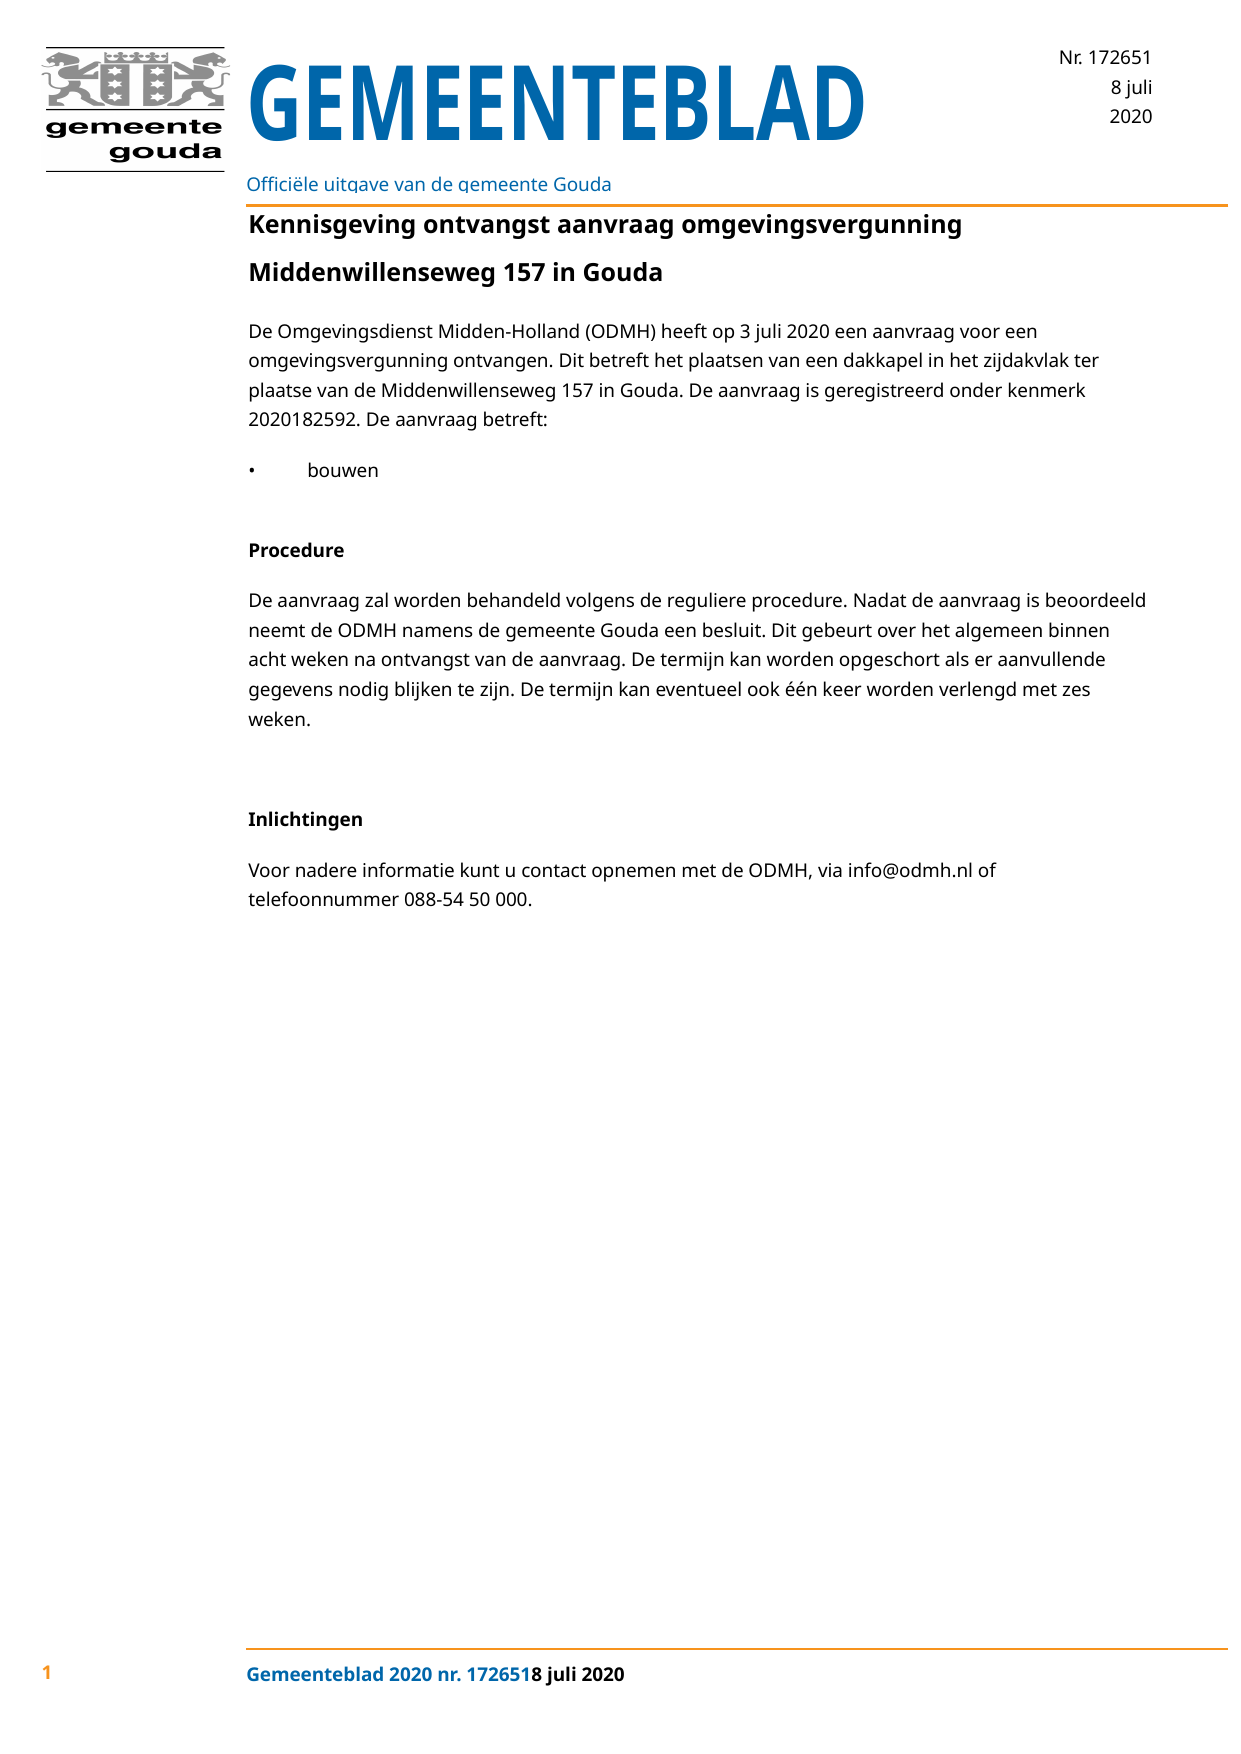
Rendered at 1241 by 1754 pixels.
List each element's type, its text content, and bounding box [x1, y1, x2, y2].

text Kennisgeving ontvangst aanvraag omgevingsvergunning Middenwillenseweg 157 in Gouda [248, 207, 1152, 288]
text Procedure [248, 537, 1152, 563]
text De Omgevingsdienst Midden-Holland (ODMH) heeft op 3 juli 2020 een aanvraag voor een omgevingsvergunning ontvangen. Dit betreft het plaatsen van een dakkapel in het zijdakvlak ter plaatse van de Middenwillenseweg 157 in Gouda. De aanvraag is geregistreerd onder kenmerk 2020182592. De aanvraag betreft: [248, 318, 1152, 432]
list bouwen [248, 457, 1152, 483]
text Inlichtingen [248, 807, 1152, 832]
text Voor nadere informatie kunt u contact opnemen met de ODMH, via info@odmh.nl of telefoonnummer 088-54 50 000. [248, 857, 1152, 912]
picture [41, 47, 231, 172]
text De aanvraag zal worden behandeld volgens de reguliere procedure. Nadat de aanvraag is beoordeeld neemt de ODMH namens de gemeente Gouda een besluit. Dit gebeurt over het algemeen binnen acht weken na ontvangst van de aanvraag. De termijn kan worden opgeschort als er aanvullende gegevens nodig blijken te zijn. De termijn kan eventueel ook één keer worden verlengd met zes weken. [248, 587, 1152, 732]
